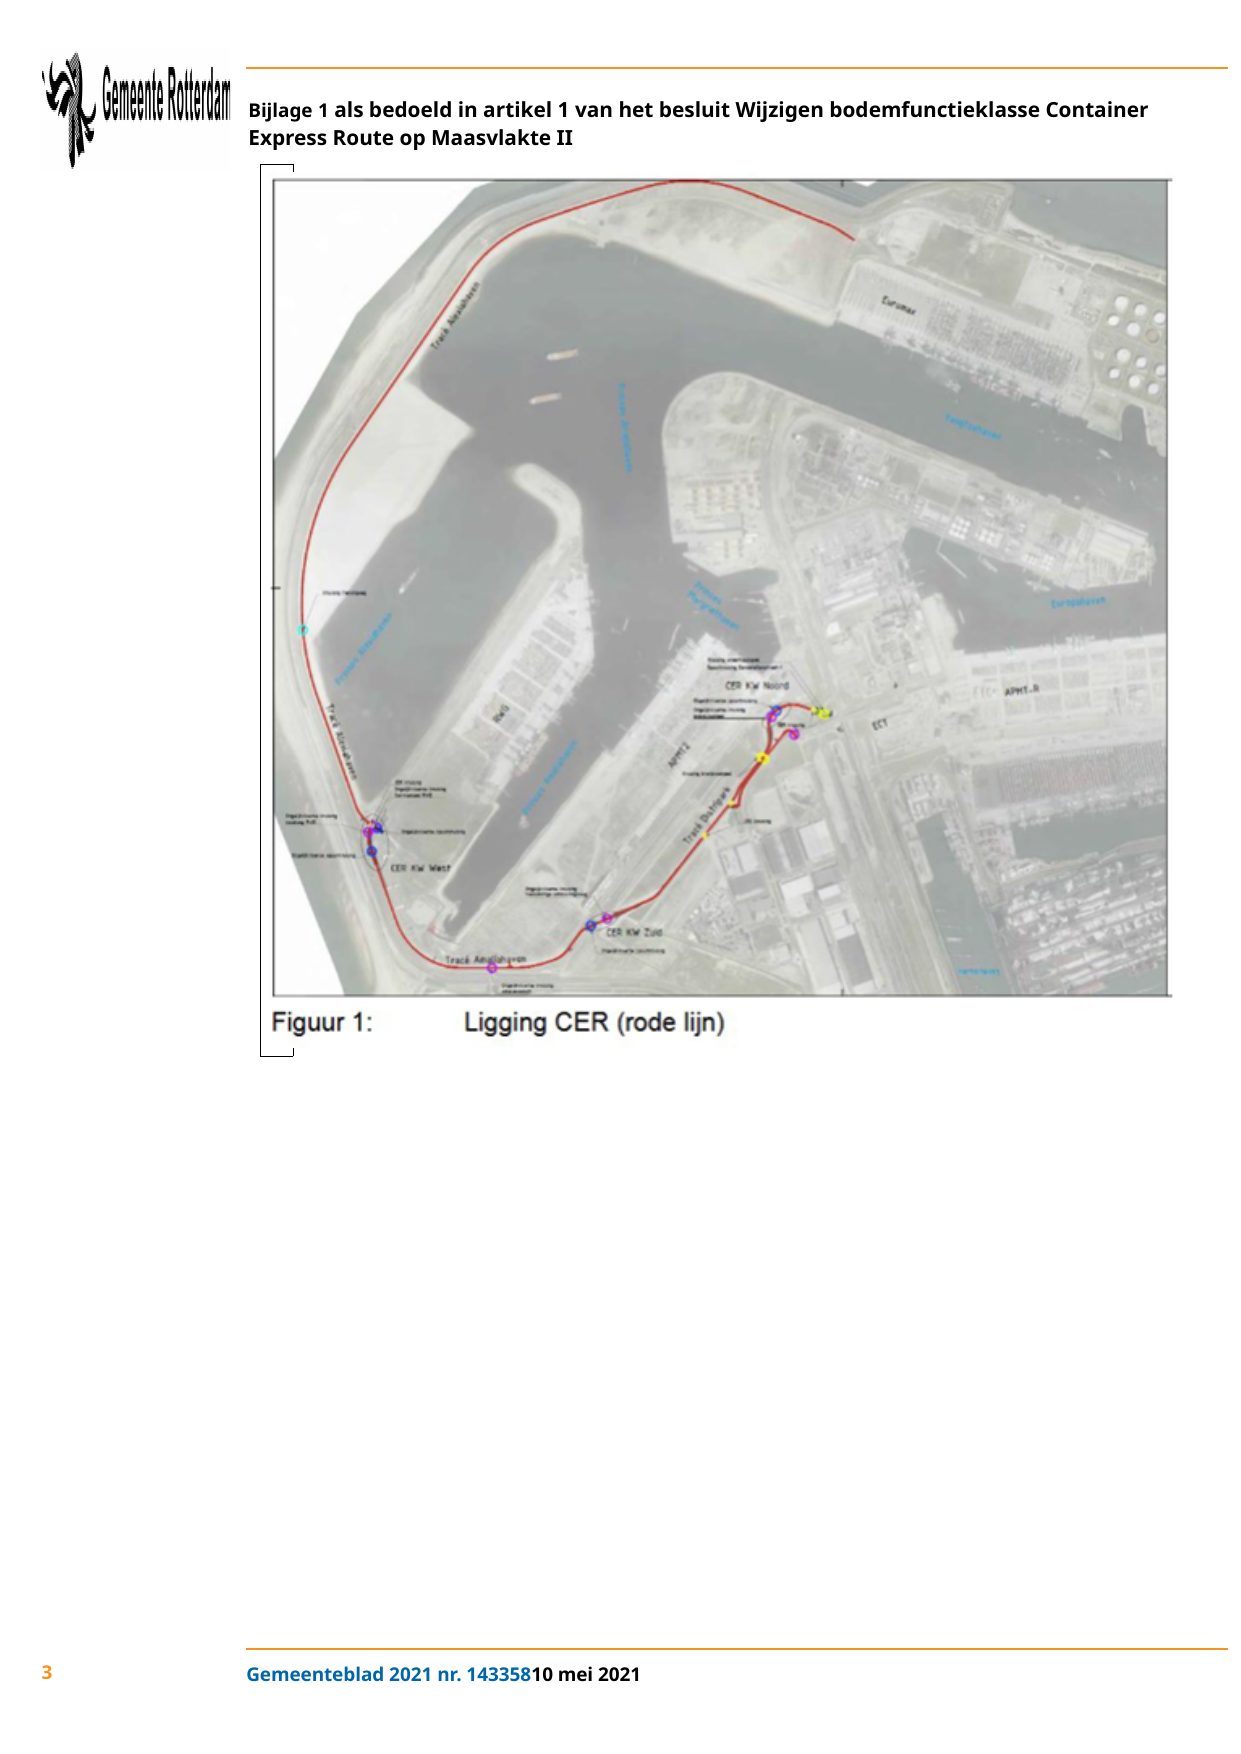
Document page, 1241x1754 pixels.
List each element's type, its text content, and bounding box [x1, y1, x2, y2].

text Bijlage 1 als bedoeld in artikel 1 van het besluit Wijzigen bodemfunctieklasse Container Express Route op Maasvlakte II [248, 95, 1152, 152]
picture [268, 172, 1173, 1048]
picture [41, 47, 231, 172]
